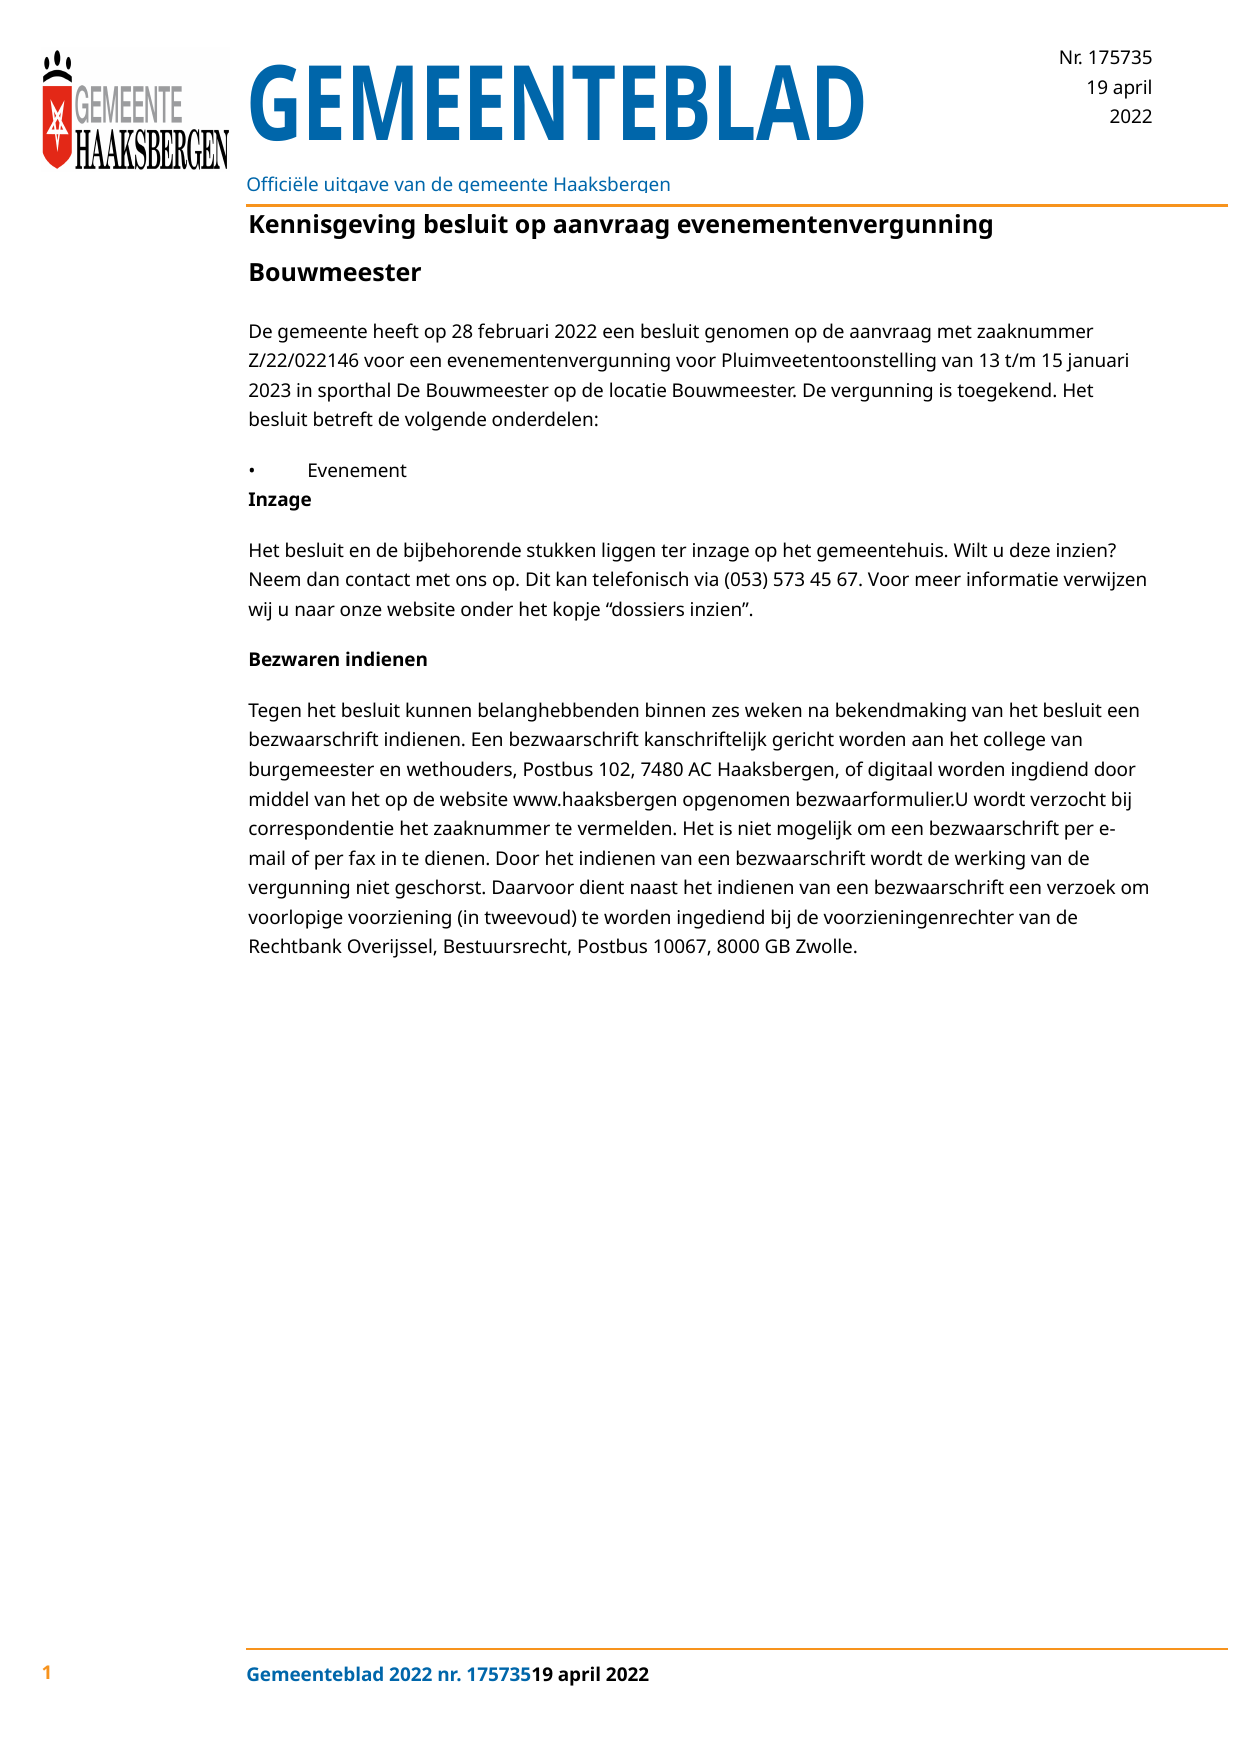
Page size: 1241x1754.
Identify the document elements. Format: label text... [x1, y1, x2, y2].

text Kennisgeving besluit op aanvraag evenementenvergunning Bouwmeester [248, 207, 1152, 288]
text Bezwaren indienen [248, 647, 1152, 672]
picture [41, 47, 231, 172]
text Inzage [248, 487, 1152, 512]
text De gemeente heeft op 28 februari 2022 een besluit genomen op de aanvraag met zaaknummer Z/22/022146 voor een evenementenvergunning voor Pluimveetentoonstelling van 13 t/m 15 januari 2023 in sporthal De Bouwmeester op de locatie Bouwmeester. De vergunning is toegekend. Het besluit betreft de volgende onderdelen: [248, 318, 1152, 432]
text Het besluit en de bijbehorende stukken liggen ter inzage op het gemeentehuis. Wilt u deze inzien? Neem dan contact met ons op. Dit kan telefonisch via (053) 573 45 67. Voor meer informatie verwijzen wij u naar onze website onder het kopje “dossiers inzien”. [248, 537, 1152, 622]
list Evenement [248, 457, 1152, 483]
text Tegen het besluit kunnen belanghebbenden binnen zes weken na bekendmaking van het besluit een bezwaarschrift indienen. Een bezwaarschrift kanschriftelijk gericht worden aan het college van burgemeester en wethouders, Postbus 102, 7480 AC Haaksbergen, of digitaal worden ingdiend door middel van het op de website www.haaksbergen opgenomen bezwaarformulier.U wordt verzocht bij correspondentie het zaaknummer te vermelden. Het is niet mogelijk om een bezwaarschrift per e-mail of per fax in te dienen. Door het indienen van een bezwaarschrift wordt de werking van de vergunning niet geschorst. Daarvoor dient naast het indienen van een bezwaarschrift een verzoek om voorlopige voorziening (in tweevoud) te worden ingediend bij de voorzieningenrechter van de Rechtbank Overijssel, Bestuursrecht, Postbus 10067, 8000 GB Zwolle. [248, 697, 1152, 959]
